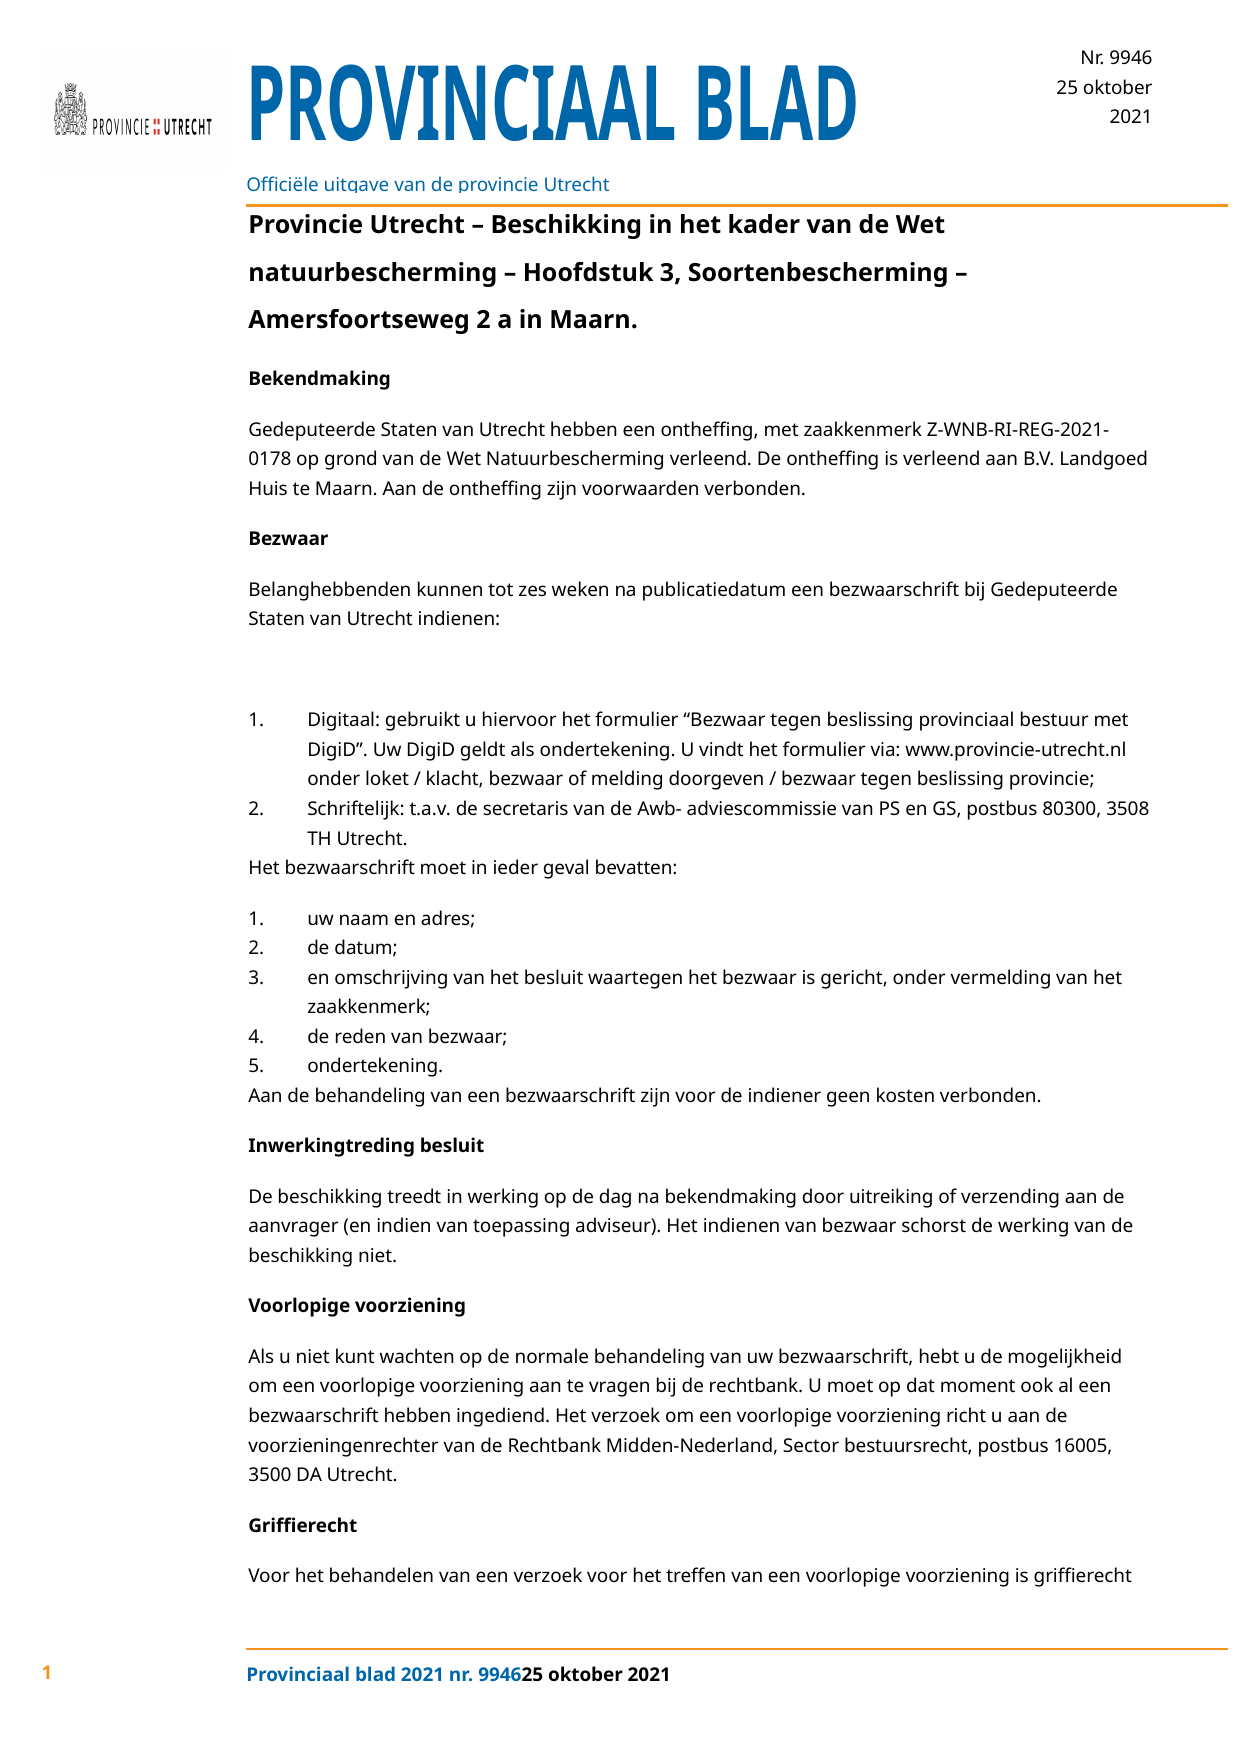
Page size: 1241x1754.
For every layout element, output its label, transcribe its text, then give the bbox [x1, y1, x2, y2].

text Inwerkingtreding besluit [248, 1133, 1152, 1158]
list uw naam en adres; [248, 905, 1152, 930]
list ondertekening. [248, 1053, 1152, 1078]
picture [41, 47, 231, 172]
list de datum; [248, 934, 1152, 960]
list Schriftelijk: t.a.v. de secretaris van de Awb- adviescommissie van PS en GS, postbus 80300, 3508 TH Utrecht. [248, 795, 1152, 850]
list en omschrijving van het besluit waartegen het bezwaar is gericht, onder vermelding van het zaakkenmerk; [248, 964, 1152, 1019]
text Provincie Utrecht – Beschikking in het kader van de Wet natuurbescherming – Hoofdstuk 3, Soortenbescherming – Amersfoortseweg 2 a in Maarn. [248, 207, 1152, 336]
text Als u niet kunt wachten op de normale behandeling van uw bezwaarschrift, hebt u de mogelijkheid om een voorlopige voorziening aan te vragen bij de rechtbank. U moet op dat moment ook al een bezwaarschrift hebben ingediend. Het verzoek om een voorlopige voorziening richt u aan de voorzieningenrechter van de Rechtbank Midden-Nederland, Sector bestuursrecht, postbus 16005, 3500 DA Utrecht. [248, 1343, 1152, 1487]
text Het bezwaarschrift moet in ieder geval bevatten: [248, 854, 1152, 880]
list de reden van bezwaar; [248, 1023, 1152, 1049]
text Voorlopige voorziening [248, 1293, 1152, 1318]
list Digitaal: gebruikt u hiervoor het formulier “Bezwaar tegen beslissing provinciaal bestuur met DigiD”. Uw DigiD geldt als ondertekening. U vindt het formulier via: www.provincie-utrecht.nl onder loket / klacht, bezwaar of melding doorgeven / bezwaar tegen beslissing provincie; [248, 706, 1152, 791]
text Bezwaar [248, 526, 1152, 551]
text Griffierecht [248, 1512, 1152, 1537]
text Aan de behandeling van een bezwaarschrift zijn voor de indiener geen kosten verbonden. [248, 1082, 1152, 1108]
text Voor het behandelen van een verzoek voor het treffen van een voorlopige voorziening is griffierecht [248, 1562, 1152, 1588]
text Belanghebbenden kunnen tot zes weken na publicatiedatum een bezwaarschrift bij Gedeputeerde Staten van Utrecht indienen: [248, 576, 1152, 631]
text De beschikking treedt in werking op de dag na bekendmaking door uitreiking of verzending aan de aanvrager (en indien van toepassing adviseur). Het indienen van bezwaar schorst de werking van de beschikking niet. [248, 1183, 1152, 1268]
text Gedeputeerde Staten van Utrecht hebben een ontheffing, met zaakkenmerk Z-WNB-RI-REG-2021-0178 op grond van de Wet Natuurbescherming verleend. De ontheffing is verleend aan B.V. Landgoed Huis te Maarn. Aan de ontheffing zijn voorwaarden verbonden. [248, 416, 1152, 501]
text Bekendmaking [248, 366, 1152, 391]
